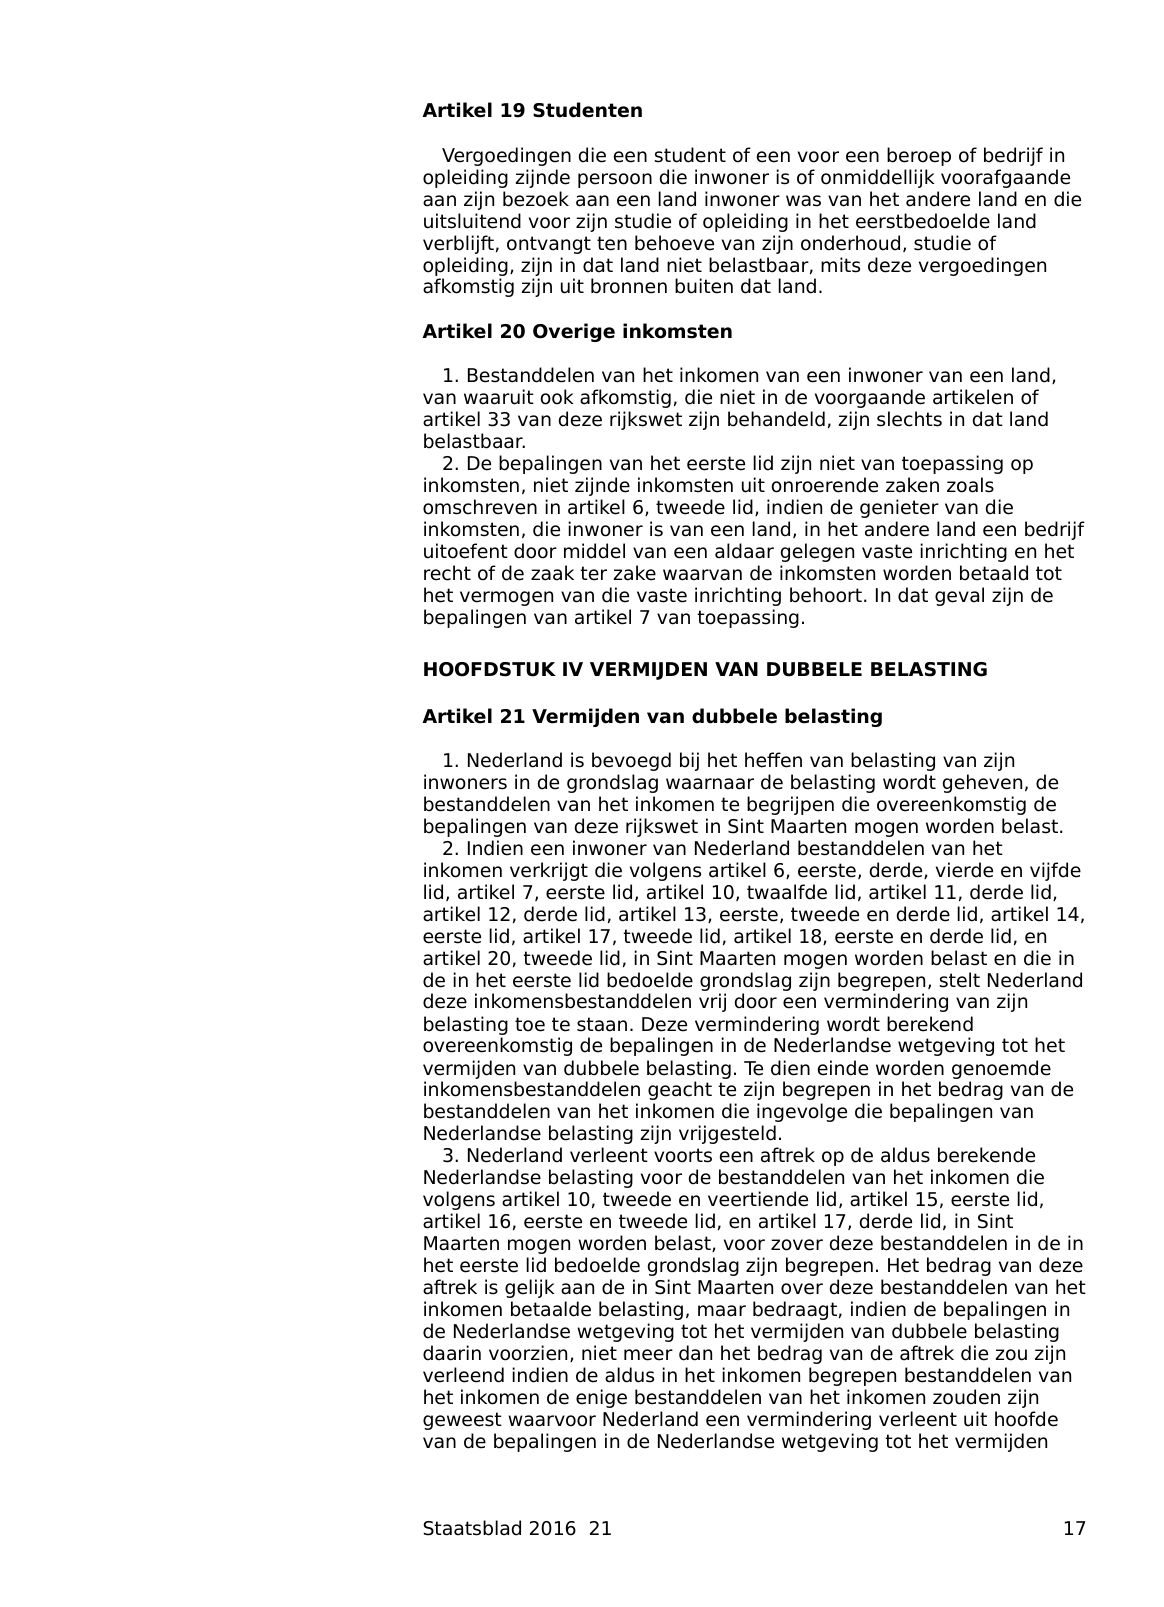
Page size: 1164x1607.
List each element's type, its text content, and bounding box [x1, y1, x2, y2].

subtitle Artikel 20 Overige inkomsten [422, 321, 1087, 343]
text 3. Nederland verleent voorts een aftrek op de aldus berekende Nederlandse belasting voor de bestanddelen van het inkomen die volgens artikel 10, tweede en veertiende lid, artikel 15, eerste lid, artikel 16, eerste en tweede lid, en artikel 17, derde lid, in Sint Maarten mogen worden belast, voor zover deze bestanddelen in de in het eerste lid bedoelde grondslag zijn begrepen. Het bedrag van deze aftrek is gelijk aan de in Sint Maarten over deze bestanddelen van het inkomen betaalde belasting, maar bedraagt, indien de bepalingen in de Nederlandse wetgeving tot het vermijden van dubbele belasting daarin voorzien, niet meer dan het bedrag van de aftrek die zou zijn verleend indien de aldus in het inkomen begrepen bestanddelen van het inkomen de enige bestanddelen van het inkomen zouden zijn geweest waarvoor Nederland een vermindering verleent uit hoofde van de bepalingen in de Nederlandse wetgeving tot het vermijden [422, 1145, 1087, 1453]
subtitle Artikel 19 Studenten [422, 100, 1087, 122]
text 2. De bepalingen van het eerste lid zijn niet van toepassing op inkomsten, niet zijnde inkomsten uit onroerende zaken zoals omschreven in artikel 6, tweede lid, indien de genieter van die inkomsten, die inwoner is van een land, in het andere land een bedrijf uitoefent door middel van een aldaar gelegen vaste inrichting en het recht of de zaak ter zake waarvan de inkomsten worden betaald tot het vermogen van die vaste inrichting behoort. In dat geval zijn de bepalingen van artikel 7 van toepassing. [422, 453, 1087, 628]
text Vergoedingen die een student of een voor een beroep of bedrijf in opleiding zijnde persoon die inwoner is of onmiddellijk voorafgaande aan zijn bezoek aan een land inwoner was van het andere land en die uitsluitend voor zijn studie of opleiding in het eerstbedoelde land verblijft, ontvangt ten behoeve van zijn onderhoud, studie of opleiding, zijn in dat land niet belastbaar, mits deze vergoedingen afkomstig zijn uit bronnen buiten dat land. [422, 144, 1087, 298]
subtitle HOOFDSTUK IV VERMIJDEN VAN DUBBELE BELASTING [422, 658, 1087, 681]
subtitle Artikel 21 Vermijden van dubbele belasting [422, 706, 1087, 727]
text 1. Nederland is bevoegd bij het heffen van belasting van zijn inwoners in de grondslag waarnaar de belasting wordt geheven, de bestanddelen van het inkomen te begrijpen die overeenkomstig de bepalingen van deze rijkswet in Sint Maarten mogen worden belast. [422, 750, 1087, 838]
text 1. Bestanddelen van het inkomen van een inwoner van een land, van waaruit ook afkomstig, die niet in de voorgaande artikelen of artikel 33 van deze rijkswet zijn behandeld, zijn slechts in dat land belastbaar. [422, 365, 1087, 453]
text 2. Indien een inwoner van Nederland bestanddelen van het inkomen verkrijgt die volgens artikel 6, eerste, derde, vierde en vijfde lid, artikel 7, eerste lid, artikel 10, twaalfde lid, artikel 11, derde lid, artikel 12, derde lid, artikel 13, eerste, tweede en derde lid, artikel 14, eerste lid, artikel 17, tweede lid, artikel 18, eerste en derde lid, en artikel 20, tweede lid, in Sint Maarten mogen worden belast en die in de in het eerste lid bedoelde grondslag zijn begrepen, stelt Nederland deze inkomensbestanddelen vrij door een vermindering van zijn belasting toe te staan. Deze vermindering wordt berekend overeenkomstig de bepalingen in de Nederlandse wetgeving tot het vermijden van dubbele belasting. Te dien einde worden genoemde inkomensbestanddelen geacht te zijn begrepen in het bedrag van de bestanddelen van het inkomen die ingevolge die bepalingen van Nederlandse belasting zijn vrijgesteld. [422, 838, 1087, 1145]
